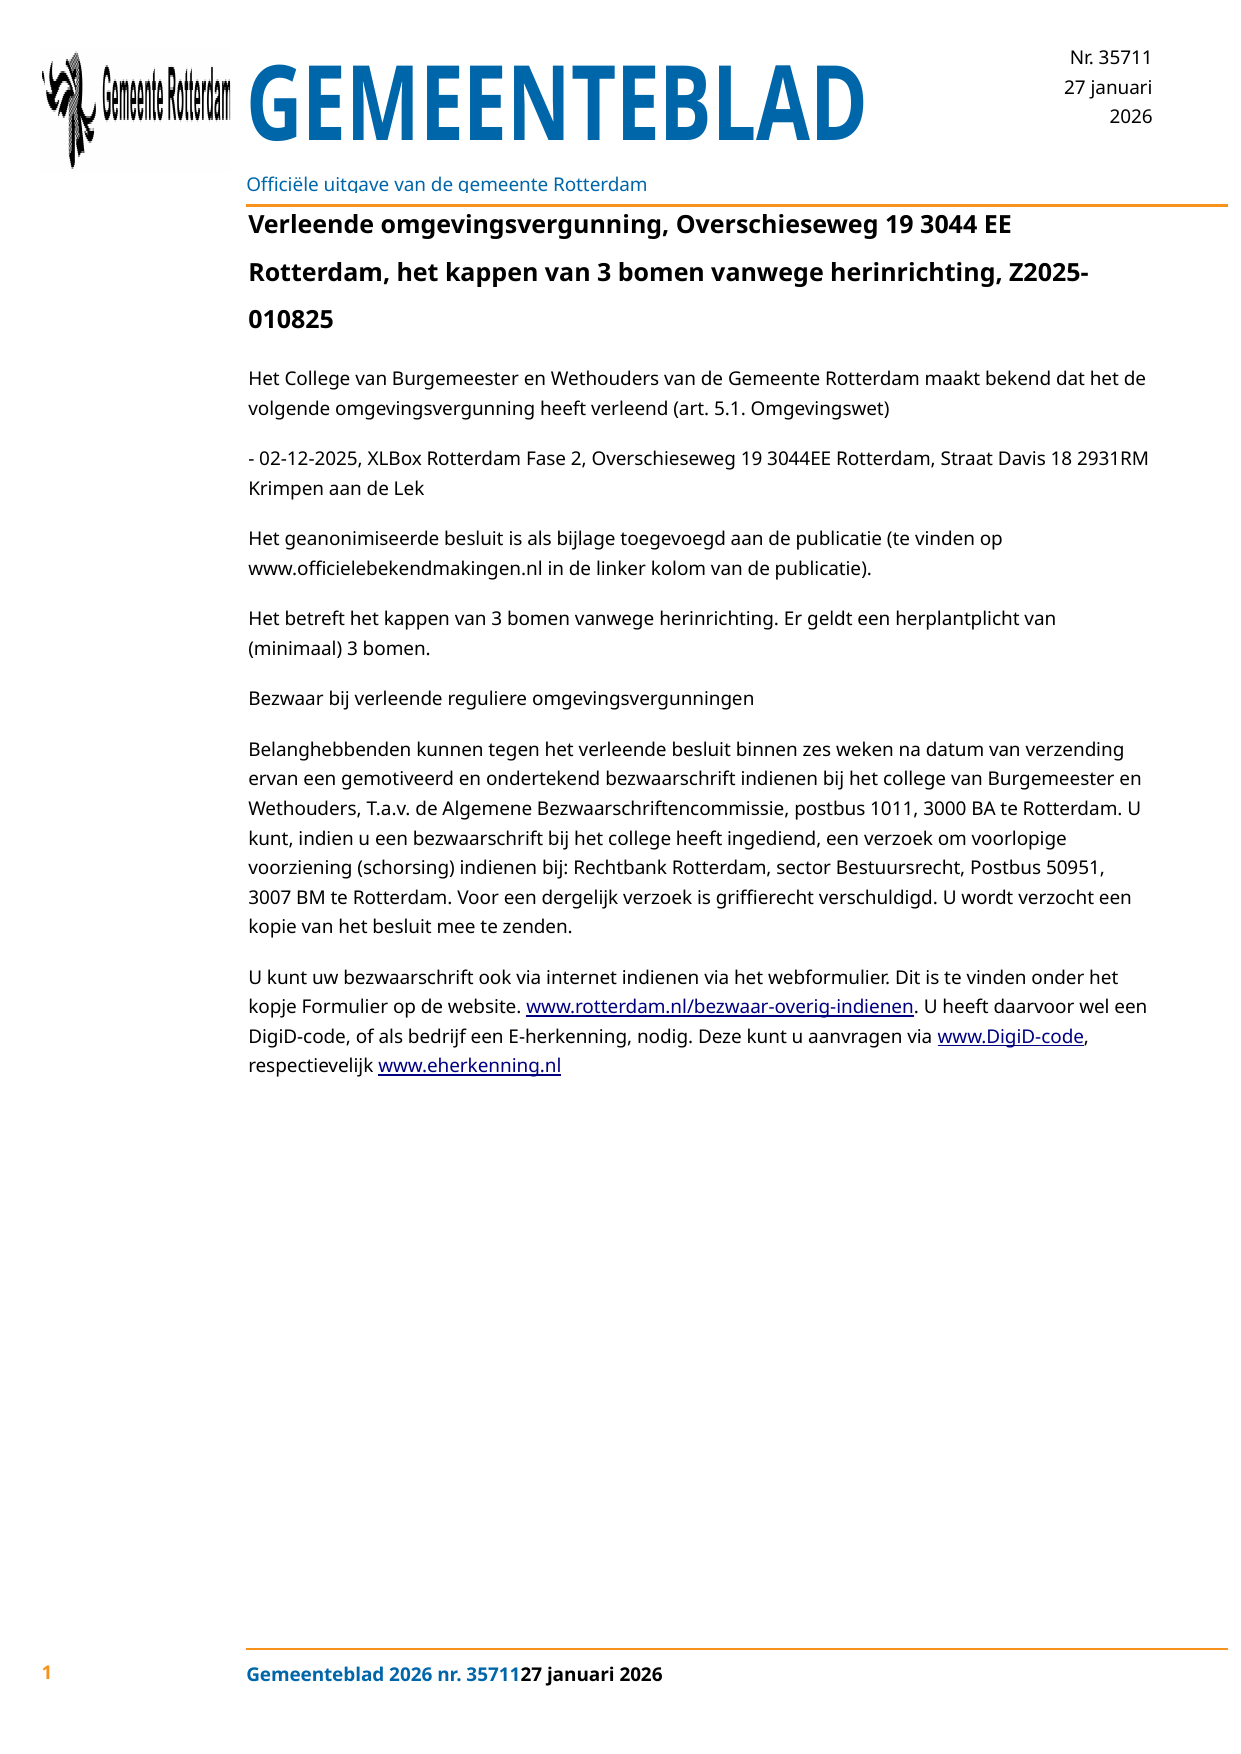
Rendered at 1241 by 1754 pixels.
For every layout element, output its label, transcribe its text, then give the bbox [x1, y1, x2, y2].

text Belanghebbenden kunnen tegen het verleende besluit binnen zes weken na datum van verzending ervan een gemotiveerd en ondertekend bezwaarschrift indienen bij het college van Burgemeester en Wethouders, T.a.v. de Algemene Bezwaarschriftencommissie, postbus 1011, 3000 BA te Rotterdam. U kunt, indien u een bezwaarschrift bij het college heeft ingediend, een verzoek om voorlopige voorziening (schorsing) indienen bij: Rechtbank Rotterdam, sector Bestuursrecht, Postbus 50951, 3007 BM te Rotterdam. Voor een dergelijk verzoek is griffierecht verschuldigd. U wordt verzocht een kopie van het besluit mee te zenden. [248, 736, 1152, 939]
text Het College van Burgemeester en Wethouders van de Gemeente Rotterdam maakt bekend dat het de volgende omgevingsvergunning heeft verleend (art. 5.1. Omgevingswet) [248, 366, 1152, 421]
text U kunt uw bezwaarschrift ook via internet indienen via het webformulier. Dit is te vinden onder het kopje Formulier op de website. www.rotterdam.nl/bezwaar-overig-indienen. U heeft daarvoor wel een DigiD-code, of als bedrijf een E-herkenning, nodig. Deze kunt u aanvragen via www.DigiD-code, respectievelijk www.eherkenning.nl [248, 964, 1152, 1078]
text Het betreft het kappen van 3 bomen vanwege herinrichting. Er geldt een herplantplicht van (minimaal) 3 bomen. [248, 606, 1152, 661]
picture [41, 47, 231, 172]
text Bezwaar bij verleende reguliere omgevingsvergunningen [248, 686, 1152, 711]
text Het geanonimiseerde besluit is als bijlage toegevoegd aan de publicatie (te vinden op www.officielebekendmakingen.nl in de linker kolom van de publicatie). [248, 526, 1152, 581]
text Verleende omgevingsvergunning, Overschieseweg 19 3044 EE Rotterdam, het kappen van 3 bomen vanwege herinrichting, Z2025-010825 [248, 207, 1152, 336]
text - 02-12-2025, XLBox Rotterdam Fase 2, Overschieseweg 19 3044EE Rotterdam, Straat Davis 18 2931RM Krimpen aan de Lek [248, 446, 1152, 501]
